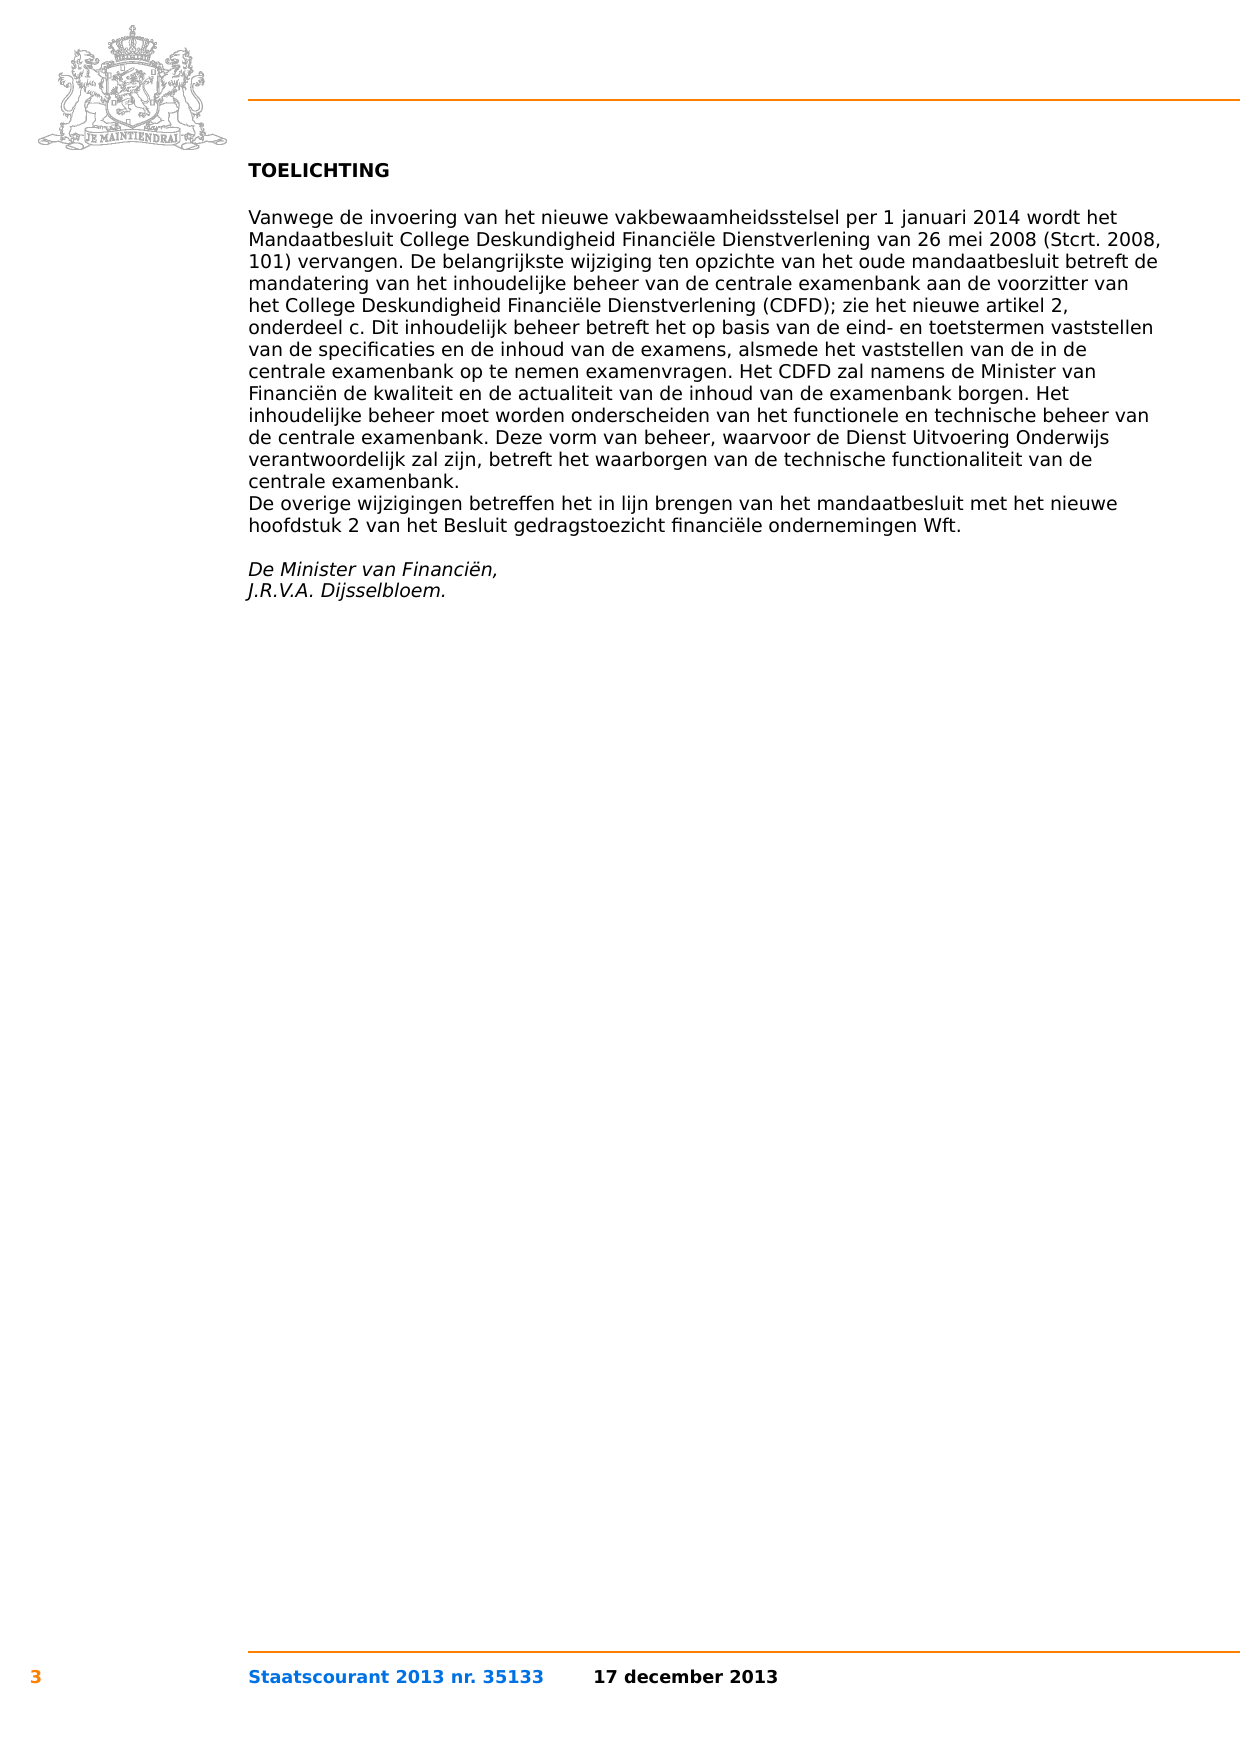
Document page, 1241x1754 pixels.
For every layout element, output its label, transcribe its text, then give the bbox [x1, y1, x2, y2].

picture [38, 25, 227, 150]
text De Minister van Financiën, J.R.V.A. Dijsselbloem. [248, 558, 1163, 602]
text Vanwege de invoering van het nieuwe vakbewaamheidsstelsel per 1 januari 2014 wordt het Mandaatbesluit College Deskundigheid Financiële Dienstverlening van 26 mei 2008 (Stcrt. 2008, 101) vervangen. De belangrijkste wijziging ten opzichte van het oude mandaatbesluit betreft de mandatering van het inhoudelijke beheer van de centrale examenbank aan de voorzitter van het College Deskundigheid Financiële Dienstverlening (CDFD); zie het nieuwe artikel 2, onderdeel c. Dit inhoudelijk beheer betreft het op basis van de eind- en toetstermen vaststellen van de specificaties en de inhoud van de examens, alsmede het vaststellen van de in de centrale examenbank op te nemen examenvragen. Het CDFD zal namens de Minister van Financiën de kwaliteit en de actualiteit van de inhoud van de examenbank borgen. Het inhoudelijke beheer moet worden onderscheiden van het functionele en technische beheer van de centrale examenbank. Deze vorm van beheer, waarvoor de Dienst Uitvoering Onderwijs verantwoordelijk zal zijn, betreft het waarborgen van de technische functionaliteit van de centrale examenbank. [248, 207, 1163, 493]
subtitle TOELICHTING [248, 160, 1163, 182]
text De overige wijzigingen betreffen het in lijn brengen van het mandaatbesluit met het nieuwe hoofdstuk 2 van het Besluit gedragstoezicht financiële ondernemingen Wft. [248, 493, 1163, 537]
